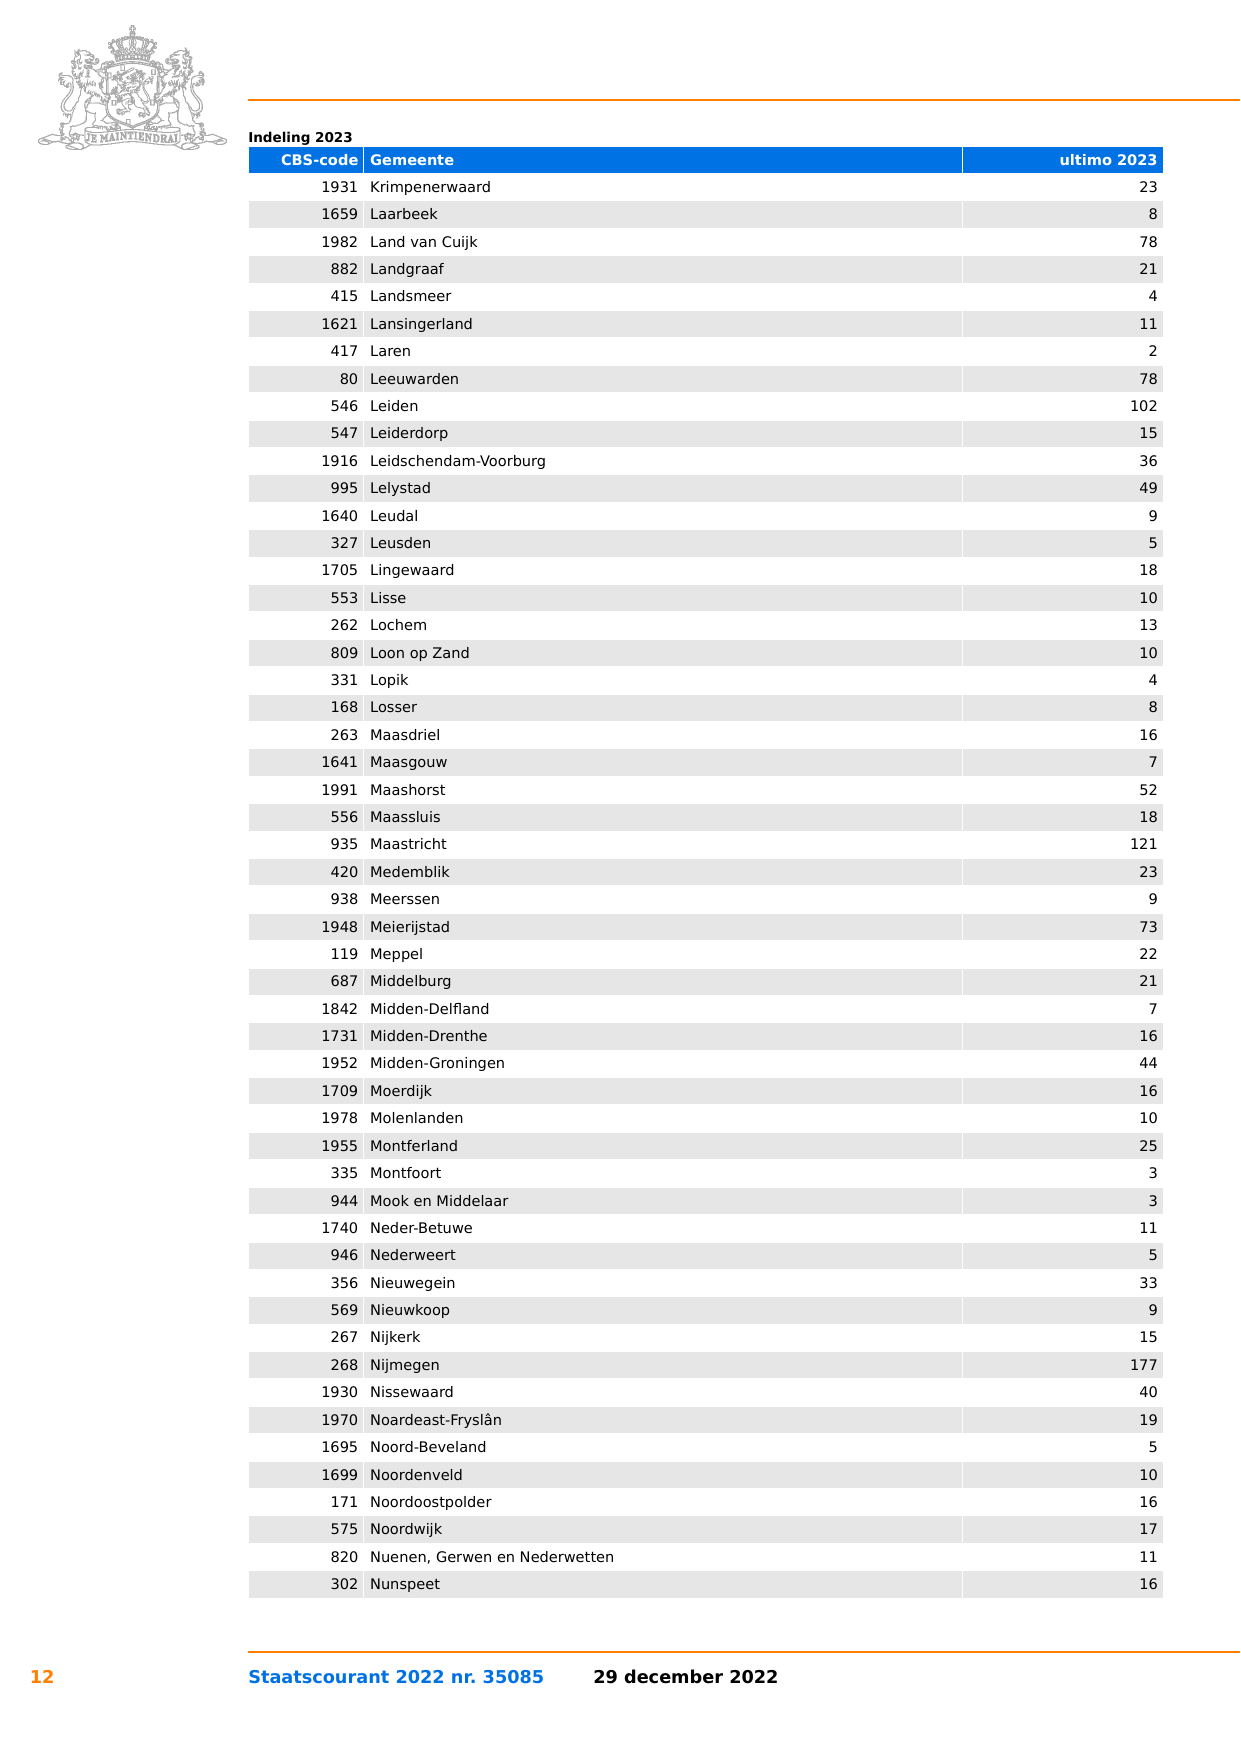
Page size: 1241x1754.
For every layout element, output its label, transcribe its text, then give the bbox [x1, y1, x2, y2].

table_cell 177 [963, 1352, 1163, 1378]
table_cell 5 [963, 1434, 1163, 1461]
table_cell 262 [249, 613, 363, 639]
picture [38, 25, 227, 150]
table_cell 9 [963, 503, 1163, 529]
table_cell 809 [249, 640, 363, 666]
table_cell 102 [963, 393, 1163, 419]
table_cell 415 [249, 284, 363, 310]
table_cell Nederweert [364, 1243, 962, 1269]
table_cell 882 [249, 256, 363, 283]
table_cell 33 [963, 1270, 1163, 1296]
table_cell Montfoort [364, 1160, 962, 1187]
table_cell 1709 [249, 1078, 363, 1104]
table_cell 1659 [249, 201, 363, 228]
table_cell 1970 [249, 1407, 363, 1433]
table_cell 121 [963, 832, 1163, 858]
table_cell 10 [963, 1462, 1163, 1488]
table_cell 9 [963, 886, 1163, 913]
table_cell Laren [364, 339, 962, 365]
table_cell Nijkerk [364, 1325, 962, 1351]
table_cell 10 [963, 585, 1163, 611]
table_cell 73 [963, 914, 1163, 940]
table_cell 44 [963, 1051, 1163, 1077]
table_cell 22 [963, 941, 1163, 967]
table_cell 40 [963, 1380, 1163, 1406]
table_cell Leidschendam-Voorburg [364, 448, 962, 474]
table_cell 21 [963, 969, 1163, 995]
table_cell 575 [249, 1516, 363, 1543]
table_cell 4 [963, 284, 1163, 310]
table_cell 1952 [249, 1051, 363, 1077]
table_cell Losser [364, 695, 962, 721]
table_cell 356 [249, 1270, 363, 1296]
table_cell 25 [963, 1133, 1163, 1159]
table_cell Noord-Beveland [364, 1434, 962, 1461]
table_cell 1695 [249, 1434, 363, 1461]
table_cell Meerssen [364, 886, 962, 913]
table_cell Lochem [364, 613, 962, 639]
table_cell 1955 [249, 1133, 363, 1159]
table_cell 11 [963, 1215, 1163, 1241]
table_cell 23 [963, 174, 1163, 200]
table_cell Nieuwegein [364, 1270, 962, 1296]
table_cell Meppel [364, 941, 962, 967]
table_cell 4 [963, 667, 1163, 693]
table_cell 36 [963, 448, 1163, 474]
table_cell 16 [963, 722, 1163, 748]
table_cell 1931 [249, 174, 363, 200]
table_cell 995 [249, 475, 363, 502]
table_cell 52 [963, 777, 1163, 803]
table_cell 168 [249, 695, 363, 721]
table_cell 7 [963, 749, 1163, 776]
table_cell Laarbeek [364, 201, 962, 228]
table_cell Moerdijk [364, 1078, 962, 1104]
table_cell Lingewaard [364, 558, 962, 584]
table_cell 935 [249, 832, 363, 858]
table_cell 171 [249, 1489, 363, 1515]
table_cell 10 [963, 1106, 1163, 1132]
table_cell Maasgouw [364, 749, 962, 776]
table_cell 9 [963, 1297, 1163, 1324]
table_cell 5 [963, 530, 1163, 557]
table_cell Noardeast-Fryslân [364, 1407, 962, 1433]
table_cell 938 [249, 886, 363, 913]
table_cell Midden-Groningen [364, 1051, 962, 1077]
table_cell 80 [249, 366, 363, 392]
table_cell 16 [963, 1078, 1163, 1104]
table_cell 1641 [249, 749, 363, 776]
table_cell Noordenveld [364, 1462, 962, 1488]
table_cell 78 [963, 366, 1163, 392]
table_cell 1740 [249, 1215, 363, 1241]
table_cell 687 [249, 969, 363, 995]
table_cell Noordoostpolder [364, 1489, 962, 1515]
table_cell Nissewaard [364, 1380, 962, 1406]
table_cell Medemblik [364, 859, 962, 885]
table_cell Nuenen, Gerwen en Nederwetten [364, 1544, 962, 1570]
table_cell Middelburg [364, 969, 962, 995]
table_cell 1705 [249, 558, 363, 584]
table_cell Lansingerland [364, 311, 962, 337]
table_cell Land van Cuijk [364, 229, 962, 255]
table_cell Landgraaf [364, 256, 962, 283]
table_cell Maasdriel [364, 722, 962, 748]
table_cell 16 [963, 1023, 1163, 1050]
table_cell 569 [249, 1297, 363, 1324]
table_cell 1699 [249, 1462, 363, 1488]
table_cell Krimpenerwaard [364, 174, 962, 200]
table_cell 8 [963, 695, 1163, 721]
table_cell 3 [963, 1160, 1163, 1187]
table_cell Leudal [364, 503, 962, 529]
table_cell 18 [963, 558, 1163, 584]
table_cell 7 [963, 996, 1163, 1022]
table_cell 556 [249, 804, 363, 831]
table_cell 267 [249, 1325, 363, 1351]
table_cell Leusden [364, 530, 962, 557]
table_cell Leiden [364, 393, 962, 419]
table_cell Neder-Betuwe [364, 1215, 962, 1241]
table_cell Lopik [364, 667, 962, 693]
table_header Indeling 2023 [248, 130, 1163, 146]
table_cell 331 [249, 667, 363, 693]
table_cell 119 [249, 941, 363, 967]
table_cell Nunspeet [364, 1571, 962, 1598]
table_cell 335 [249, 1160, 363, 1187]
table_cell 820 [249, 1544, 363, 1570]
table_cell Lisse [364, 585, 962, 611]
table_cell 1916 [249, 448, 363, 474]
table_cell 553 [249, 585, 363, 611]
table_cell Maastricht [364, 832, 962, 858]
table_cell 1731 [249, 1023, 363, 1050]
table_cell Loon op Zand [364, 640, 962, 666]
table_cell Landsmeer [364, 284, 962, 310]
table_cell 16 [963, 1489, 1163, 1515]
table_cell Noordwijk [364, 1516, 962, 1543]
table_cell Nijmegen [364, 1352, 962, 1378]
table_cell Molenlanden [364, 1106, 962, 1132]
table_cell 546 [249, 393, 363, 419]
table_cell ultimo 2023 [963, 147, 1163, 173]
table_cell Leeuwarden [364, 366, 962, 392]
table_cell 2 [963, 339, 1163, 365]
table_cell 21 [963, 256, 1163, 283]
table_cell 8 [963, 201, 1163, 228]
table_cell 302 [249, 1571, 363, 1598]
table_cell 327 [249, 530, 363, 557]
table_cell 946 [249, 1243, 363, 1269]
table_cell 3 [963, 1188, 1163, 1214]
table_cell 23 [963, 859, 1163, 885]
table_cell 15 [963, 421, 1163, 447]
table_cell 547 [249, 421, 363, 447]
table_cell 13 [963, 613, 1163, 639]
table_cell 420 [249, 859, 363, 885]
table_cell 49 [963, 475, 1163, 502]
table_cell 11 [963, 311, 1163, 337]
table_cell 417 [249, 339, 363, 365]
table_cell 1930 [249, 1380, 363, 1406]
table_cell CBS-code [249, 147, 363, 173]
table_cell 17 [963, 1516, 1163, 1543]
table_cell Leiderdorp [364, 421, 962, 447]
table_cell 16 [963, 1571, 1163, 1598]
table_cell Mook en Middelaar [364, 1188, 962, 1214]
table_cell 268 [249, 1352, 363, 1378]
table_cell 15 [963, 1325, 1163, 1351]
table_cell Gemeente [364, 147, 962, 173]
table_cell 1640 [249, 503, 363, 529]
table_cell 11 [963, 1544, 1163, 1570]
table_cell 10 [963, 640, 1163, 666]
table_cell 1842 [249, 996, 363, 1022]
table_cell 19 [963, 1407, 1163, 1433]
table_cell 78 [963, 229, 1163, 255]
table_cell Meierijstad [364, 914, 962, 940]
table_cell 18 [963, 804, 1163, 831]
table_cell 5 [963, 1243, 1163, 1269]
table_cell 944 [249, 1188, 363, 1214]
table_cell Midden-Delfland [364, 996, 962, 1022]
table_cell 1982 [249, 229, 363, 255]
table_cell 1978 [249, 1106, 363, 1132]
table_cell 1991 [249, 777, 363, 803]
table_cell Nieuwkoop [364, 1297, 962, 1324]
table_cell Midden-Drenthe [364, 1023, 962, 1050]
table_cell Maassluis [364, 804, 962, 831]
table_cell 1948 [249, 914, 363, 940]
table_cell Montferland [364, 1133, 962, 1159]
table_cell 263 [249, 722, 363, 748]
table_cell 1621 [249, 311, 363, 337]
table_cell Maashorst [364, 777, 962, 803]
table_cell Lelystad [364, 475, 962, 502]
